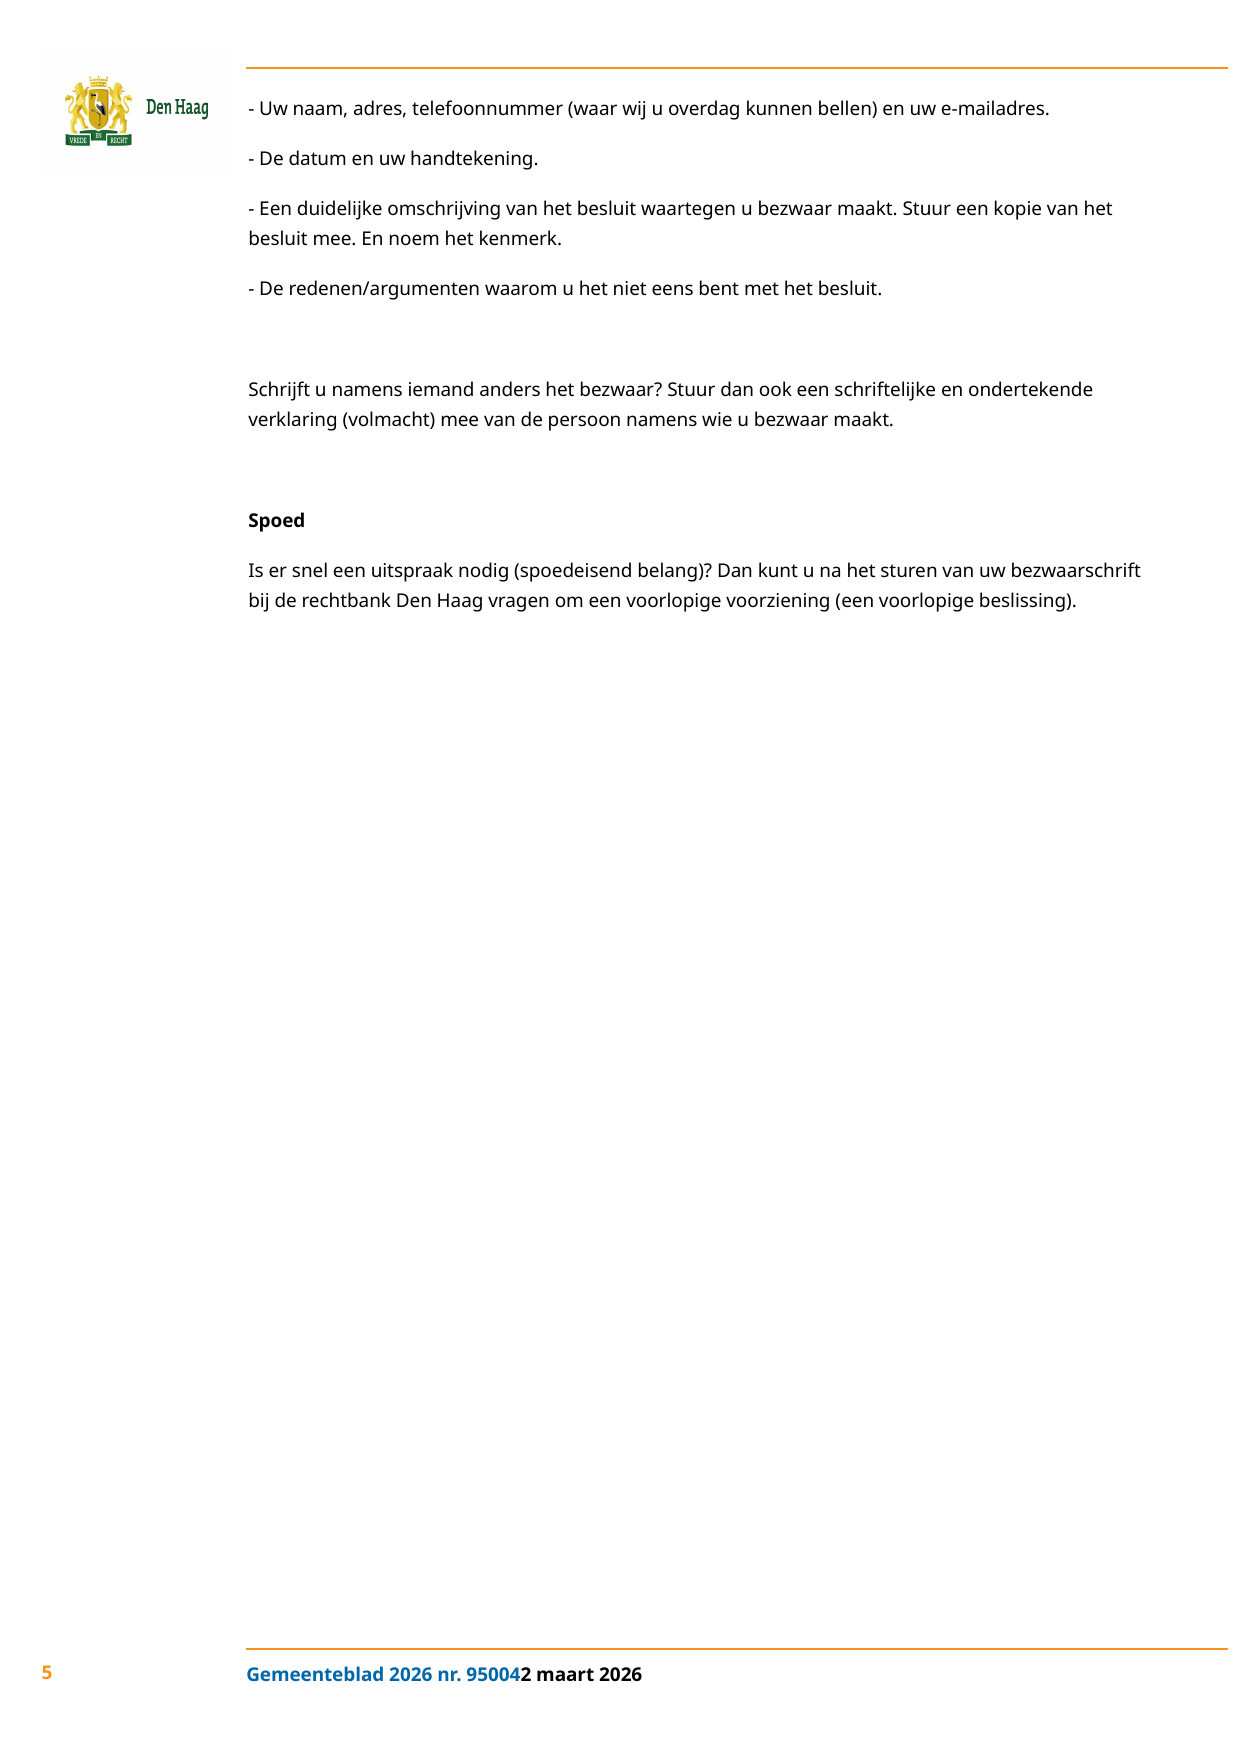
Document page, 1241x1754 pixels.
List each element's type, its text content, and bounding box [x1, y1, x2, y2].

text - De datum en uw handtekening. [248, 145, 1152, 171]
text Schrijft u namens iemand anders het bezwaar? Stuur dan ook een schriftelijke en ondertekende verklaring (volmacht) mee van de persoon namens wie u bezwaar maakt. [248, 376, 1152, 432]
text - Een duidelijke omschrijving van het besluit waartegen u bezwaar maakt. Stuur een kopie van het besluit mee. En noem het kenmerk. [248, 196, 1152, 251]
text - De redenen/argumenten waarom u het niet eens bent met het besluit. [248, 276, 1152, 301]
text Is er snel een uitspraak nodig (spoedeisend belang)? Dan kunt u na het sturen van uw bezwaarschrift bij de rechtbank Den Haag vragen om een voorlopige voorziening (een voorlopige beslissing). [248, 557, 1152, 613]
picture [41, 47, 231, 172]
text - Uw naam, adres, telefoonnummer (waar wij u overdag kunnen bellen) en uw e-mailadres. [248, 95, 1152, 121]
text Spoed [248, 507, 1152, 533]
